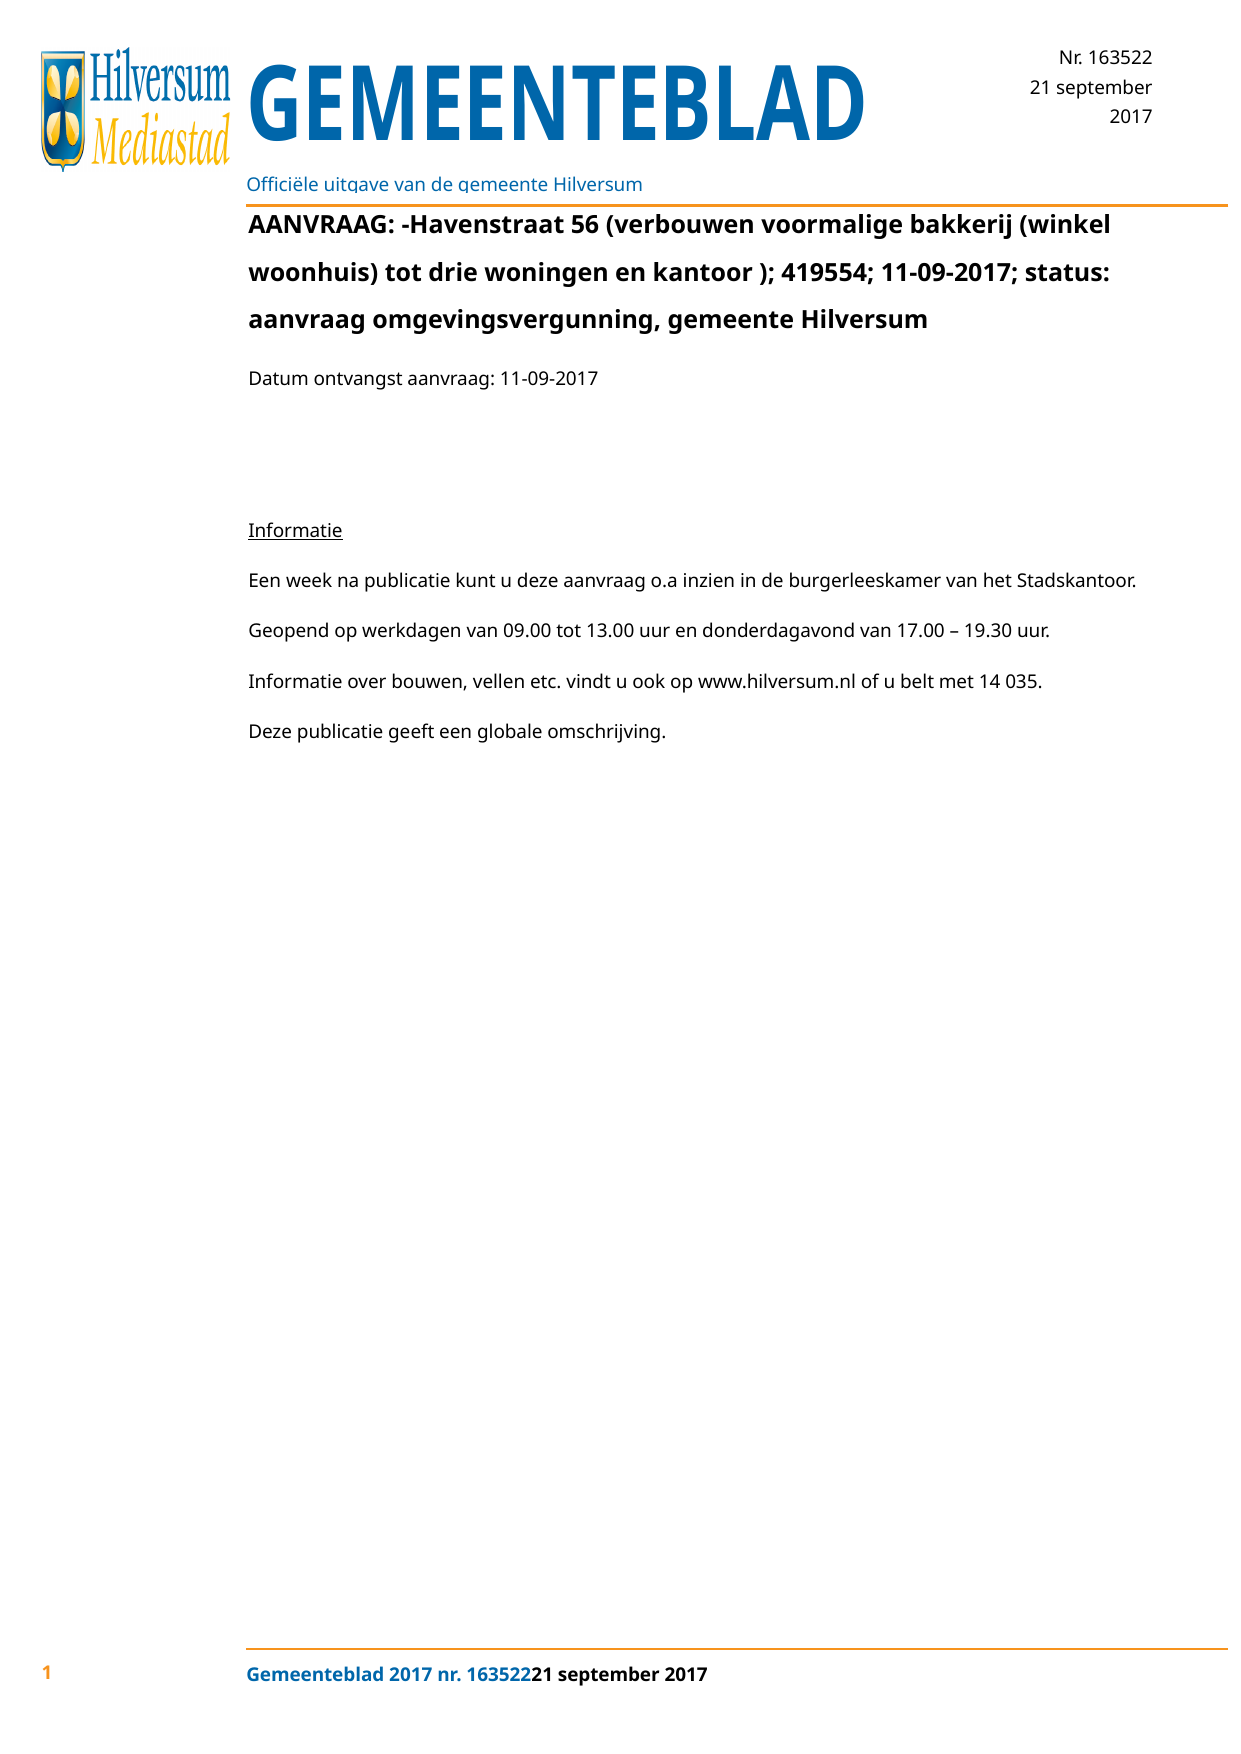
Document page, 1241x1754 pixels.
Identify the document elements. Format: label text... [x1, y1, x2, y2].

text Datum ontvangst aanvraag: 11-09-2017 [248, 366, 1152, 391]
text AANVRAAG: -Havenstraat 56 (verbouwen voormalige bakkerij (winkel woonhuis) tot drie woningen en kantoor ); 419554; 11-09-2017; status: aanvraag omgevingsvergunning, gemeente Hilversum [248, 207, 1152, 336]
text Deze publicatie geeft een globale omschrijving. [248, 718, 1152, 744]
picture [41, 47, 231, 172]
text Een week na publicatie kunt u deze aanvraag o.a inzien in de burgerleeskamer van het Stadskantoor. [248, 567, 1152, 593]
text Geopend op werkdagen van 09.00 tot 13.00 uur en donderdagavond van 17.00 – 19.30 uur. [248, 618, 1152, 643]
text Informatie over bouwen, vellen etc. vindt u ook op www.hilversum.nl of u belt met 14 035. [248, 668, 1152, 694]
text Informatie [248, 517, 1152, 542]
